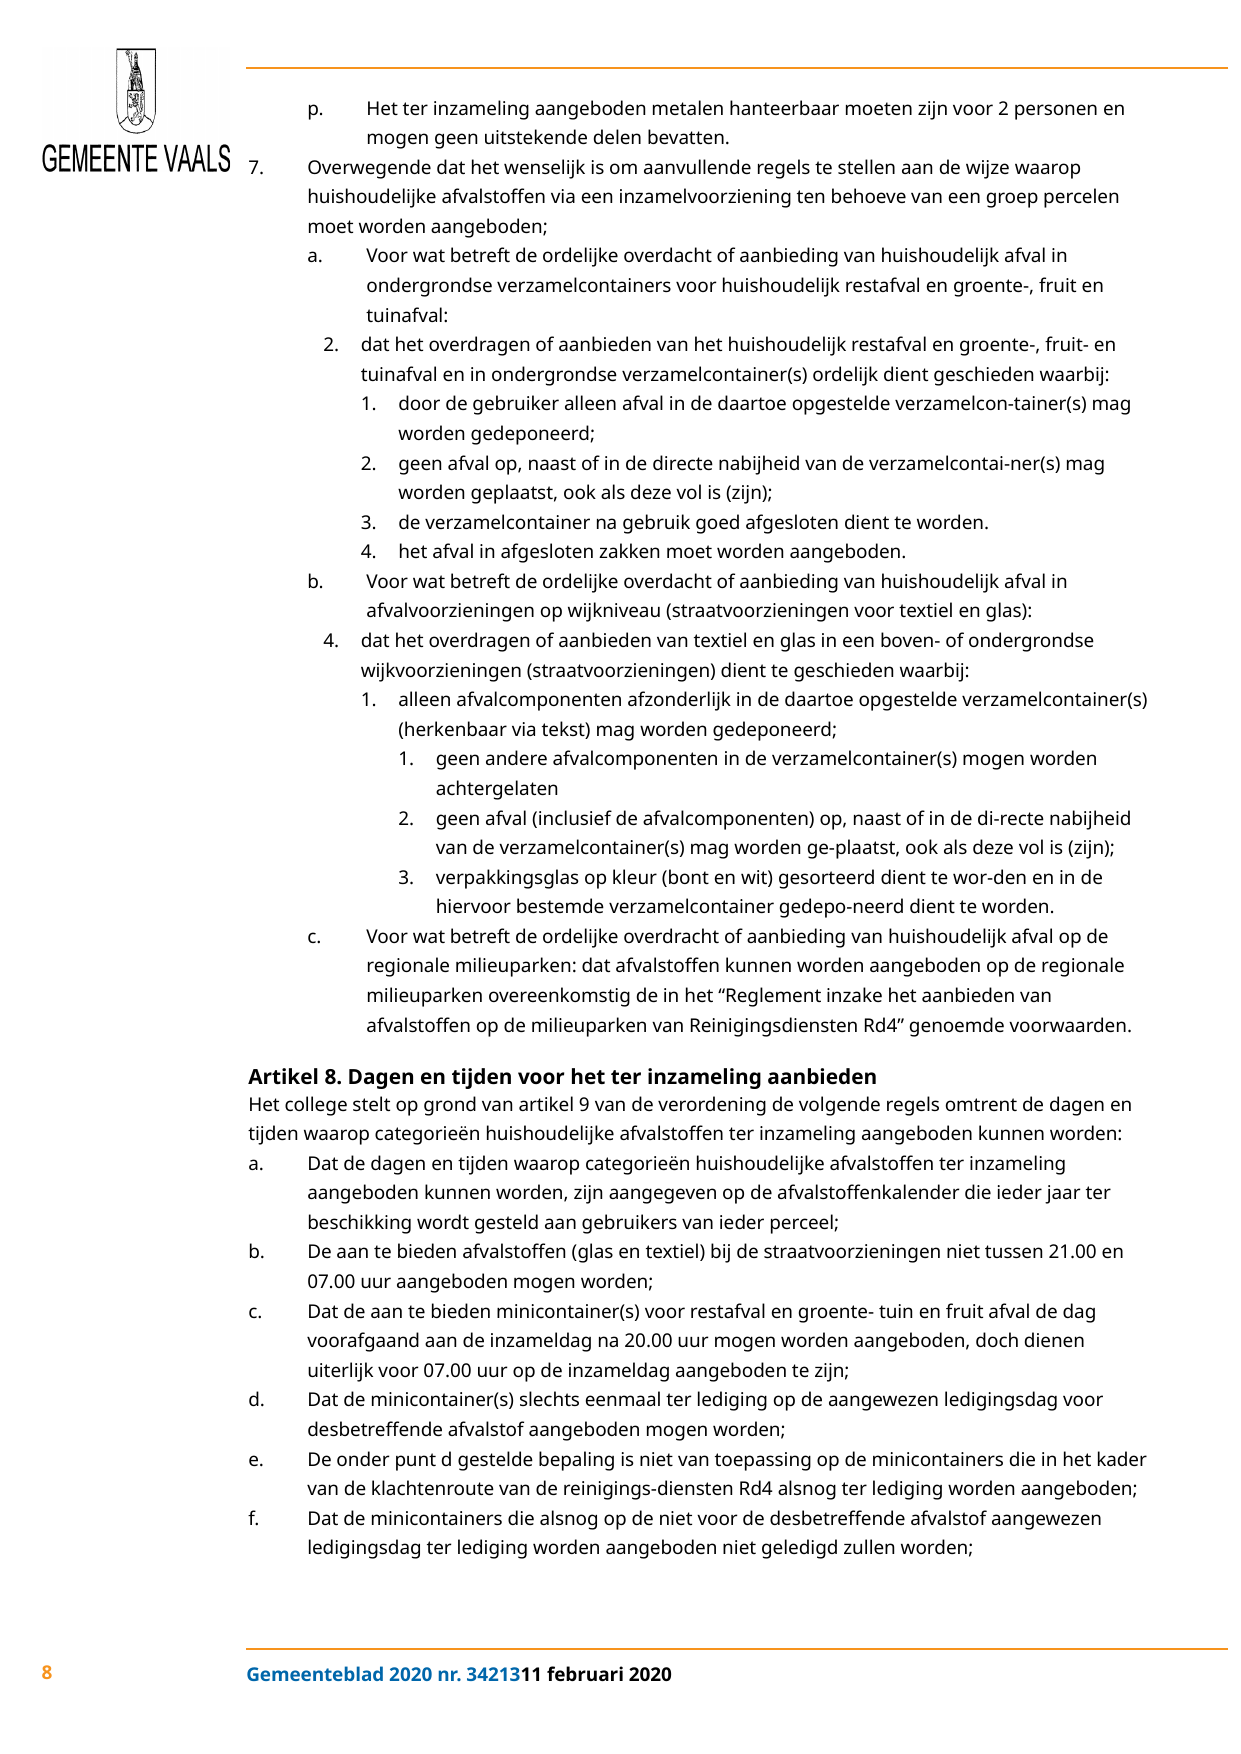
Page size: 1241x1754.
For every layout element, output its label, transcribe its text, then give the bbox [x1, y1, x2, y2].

list Voor wat betreft de ordelijke overdacht of aanbieding van huishoudelijk afval in ondergrondse verzamelcontainers voor huishoudelijk restafval en groente-, fruit en tuinafval: [307, 243, 1152, 328]
picture [41, 47, 231, 172]
text Artikel 8. Dagen en tijden voor het ter inzameling aanbieden [248, 1062, 1152, 1091]
list Voor wat betreft de ordelijke overdacht of aanbieding van huishoudelijk afval in afvalvoorzieningen op wijkniveau (straatvoorzieningen voor textiel en glas): [307, 568, 1152, 623]
list Voor wat betreft de ordelijke overdracht of aanbieding van huishoudelijk afval op de regionale milieuparken: dat afvalstoffen kunnen worden aangeboden op de regionale milieuparken overeenkomstig de in het “Reglement inzake het aanbieden van afvalstoffen op de milieuparken van Reinigingsdiensten Rd4” genoemde voorwaarden. [307, 923, 1152, 1038]
list Dat de aan te bieden minicontainer(s) voor restafval en groente- tuin en fruit afval de dag voorafgaand aan de inzameldag na 20.00 uur mogen worden aangeboden, doch dienen uiterlijk voor 07.00 uur op de inzameldag aangeboden te zijn; [248, 1298, 1152, 1383]
list verpakkingsglas op kleur (bont en wit) gesorteerd dient te wor-den en in de hiervoor bestemde verzamelcontainer gedepo-neerd dient te worden. [398, 864, 1152, 919]
list Het ter inzameling aangeboden metalen hanteerbaar moeten zijn voor 2 personen en mogen geen uitstekende delen bevatten. [307, 95, 1152, 150]
list Dat de minicontainer(s) slechts eenmaal ter lediging op de aangewezen ledigingsdag voor desbetreffende afvalstof aangeboden mogen worden; [248, 1387, 1152, 1442]
list het afval in afgesloten zakken moet worden aangeboden. [361, 538, 1152, 564]
list door de gebruiker alleen afval in de daartoe opgestelde verzamelcon-tainer(s) mag worden gedeponeerd; [361, 391, 1152, 446]
list Overwegende dat het wenselijk is om aanvullende regels te stellen aan de wijze waarop huishoudelijke afvalstoffen via een inzamelvoorziening ten behoeve van een groep percelen moet worden aangeboden; [248, 154, 1152, 239]
list geen afval (inclusief de afvalcomponenten) op, naast of in de di-recte nabijheid van de verzamelcontainer(s) mag worden ge-plaatst, ook als deze vol is (zijn); [398, 805, 1152, 860]
list Dat de minicontainers die alsnog op de niet voor de desbetreffende afvalstof aangewezen ledigingsdag ter lediging worden aangeboden niet geledigd zullen worden; [248, 1505, 1152, 1560]
list De aan te bieden afvalstoffen (glas en textiel) bij de straatvoorzieningen niet tussen 21.00 en 07.00 uur aangeboden mogen worden; [248, 1239, 1152, 1294]
list geen andere afvalcomponenten in de verzamelcontainer(s) mogen worden achtergelaten [398, 746, 1152, 801]
list geen afval op, naast of in de directe nabijheid van de verzamelcontai-ner(s) mag worden geplaatst, ook als deze vol is (zijn); [361, 450, 1152, 505]
list De onder punt d gestelde bepaling is niet van toepassing op de minicontainers die in het kader van de klachtenroute van de reinigings-diensten Rd4 alsnog ter lediging worden aangeboden; [248, 1446, 1152, 1501]
text Het college stelt op grond van artikel 9 van de verordening de volgende regels omtrent de dagen en tijden waarop categorieën huishoudelijke afvalstoffen ter inzameling aangeboden kunnen worden: [248, 1091, 1152, 1146]
list alleen afvalcomponenten afzonderlijk in de daartoe opgestelde verzamelcontainer(s) (herkenbaar via tekst) mag worden gedeponeerd; [361, 686, 1152, 742]
list Dat de dagen en tijden waarop categorieën huishoudelijke afvalstoffen ter inzameling aangeboden kunnen worden, zijn aangegeven op de afvalstoffenkalender die ieder jaar ter beschikking wordt gesteld aan gebruikers van ieder perceel; [248, 1150, 1152, 1235]
list dat het overdragen of aanbieden van het huishoudelijk restafval en groente-, fruit- en tuinafval en in ondergrondse verzamelcontainer(s) ordelijk dient geschieden waarbij: [323, 331, 1152, 387]
list de verzamelcontainer na gebruik goed afgesloten dient te worden. [361, 509, 1152, 535]
list dat het overdragen of aanbieden van textiel en glas in een boven- of ondergrondse wijkvoorzieningen (straatvoorzieningen) dient te geschieden waarbij: [323, 627, 1152, 683]
